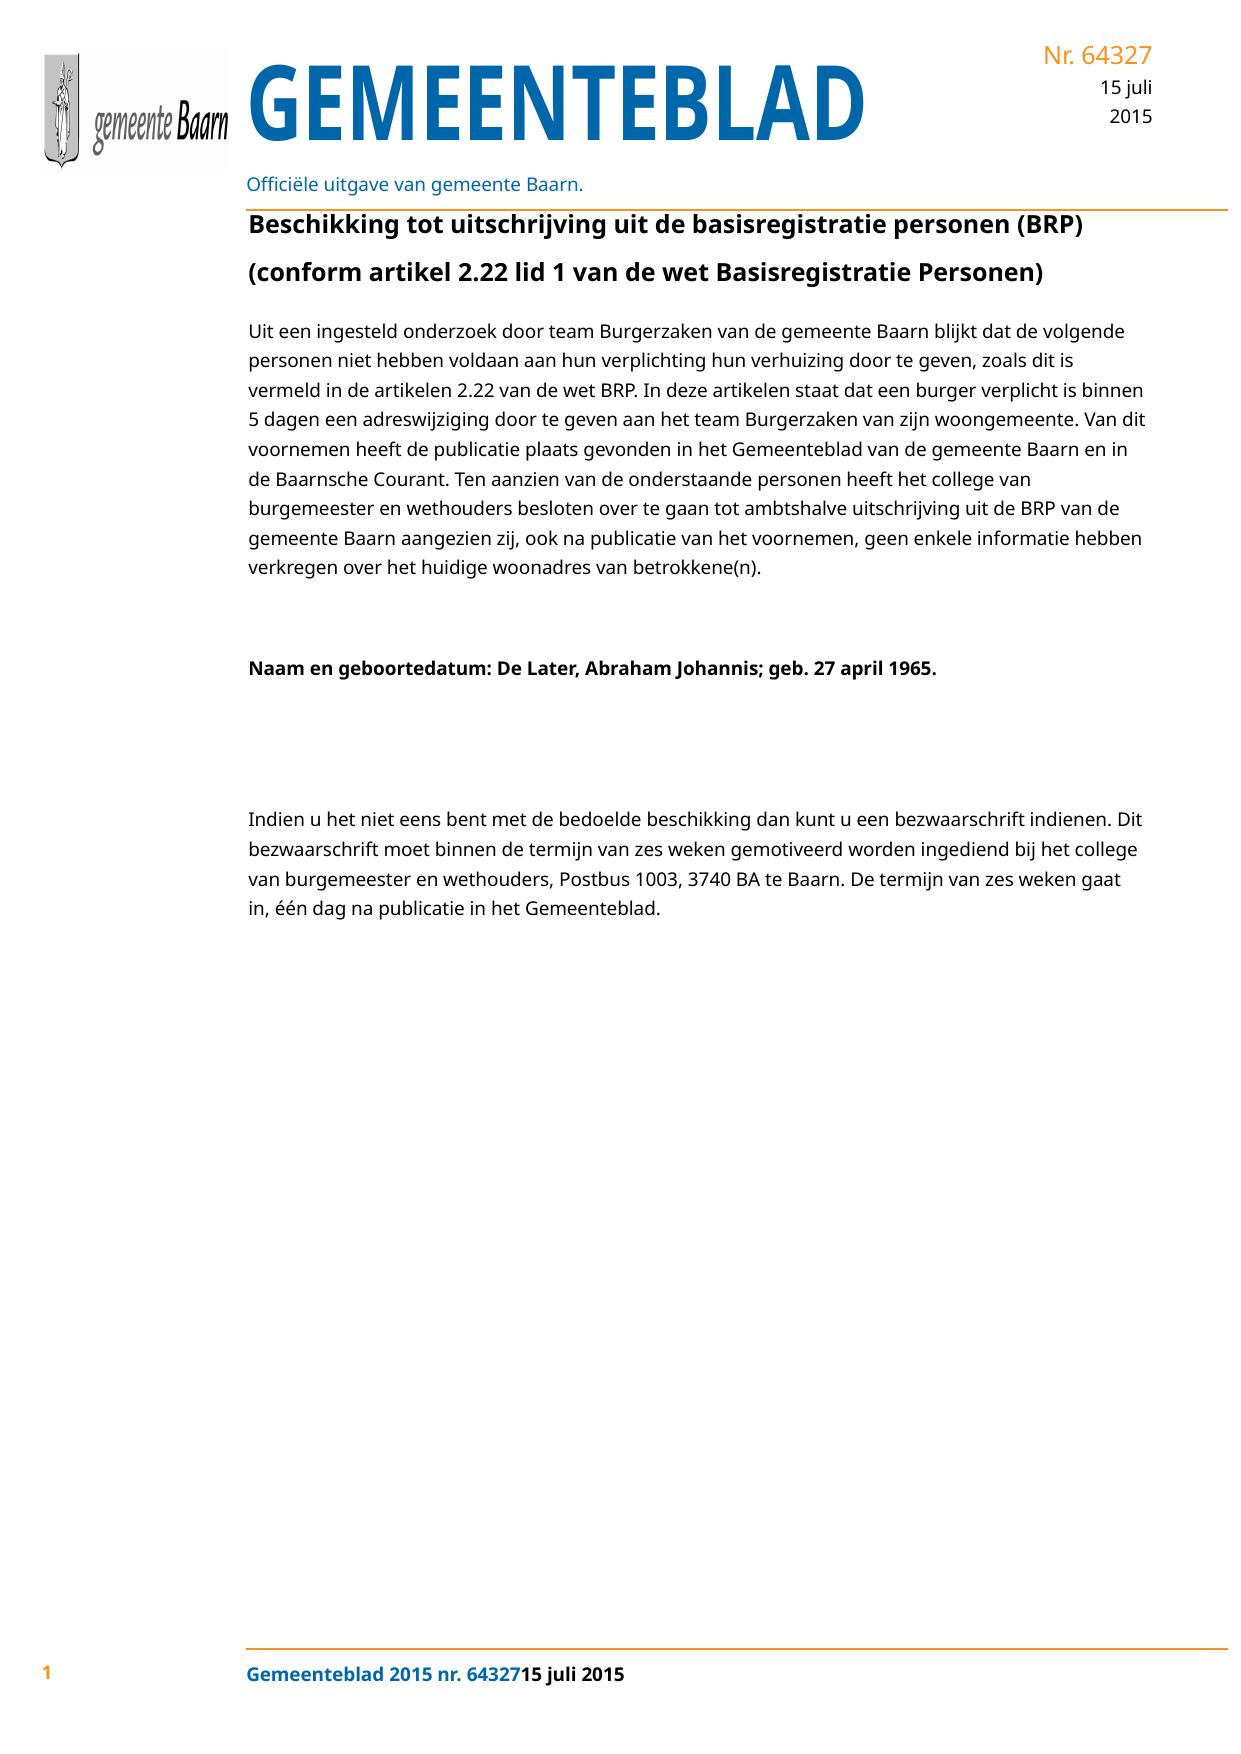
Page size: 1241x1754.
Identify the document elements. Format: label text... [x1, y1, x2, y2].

picture [41, 47, 231, 172]
text Indien u het niet eens bent met de bedoelde beschikking dan kunt u een bezwaarschrift indienen. Dit bezwaarschrift moet binnen de termijn van zes weken gemotiveerd worden ingediend bij het college van burgemeester en wethouders, Postbus 1003, 3740 BA te Baarn. De termijn van zes weken gaat in, één dag na publicatie in het Gemeenteblad. [248, 807, 1152, 921]
text Uit een ingesteld onderzoek door team Burgerzaken van de gemeente Baarn blijkt dat de volgende personen niet hebben voldaan aan hun verplichting hun verhuizing door te geven, zoals dit is vermeld in de artikelen 2.22 van de wet BRP. In deze artikelen staat dat een burger verplicht is binnen 5 dagen een adreswijziging door te geven aan het team Burgerzaken van zijn woongemeente. Van dit voornemen heeft de publicatie plaats gevonden in het Gemeenteblad van de gemeente Baarn en in de Baarnsche Courant. Ten aanzien van de onderstaande personen heeft het college van burgemeester en wethouders besloten over te gaan tot ambtshalve uitschrijving uit de BRP van de gemeente Baarn aangezien zij, ook na publicatie van het voornemen, geen enkele informatie hebben verkregen over het huidige woonadres van betrokkene(n). [248, 318, 1152, 580]
text Beschikking tot uitschrijving uit de basisregistratie personen (BRP) (conform artikel 2.22 lid 1 van de wet Basisregistratie Personen) [248, 211, 1152, 288]
text Naam en geboortedatum: De Later, Abraham Johannis; geb. 27 april 1965. [248, 655, 1152, 681]
